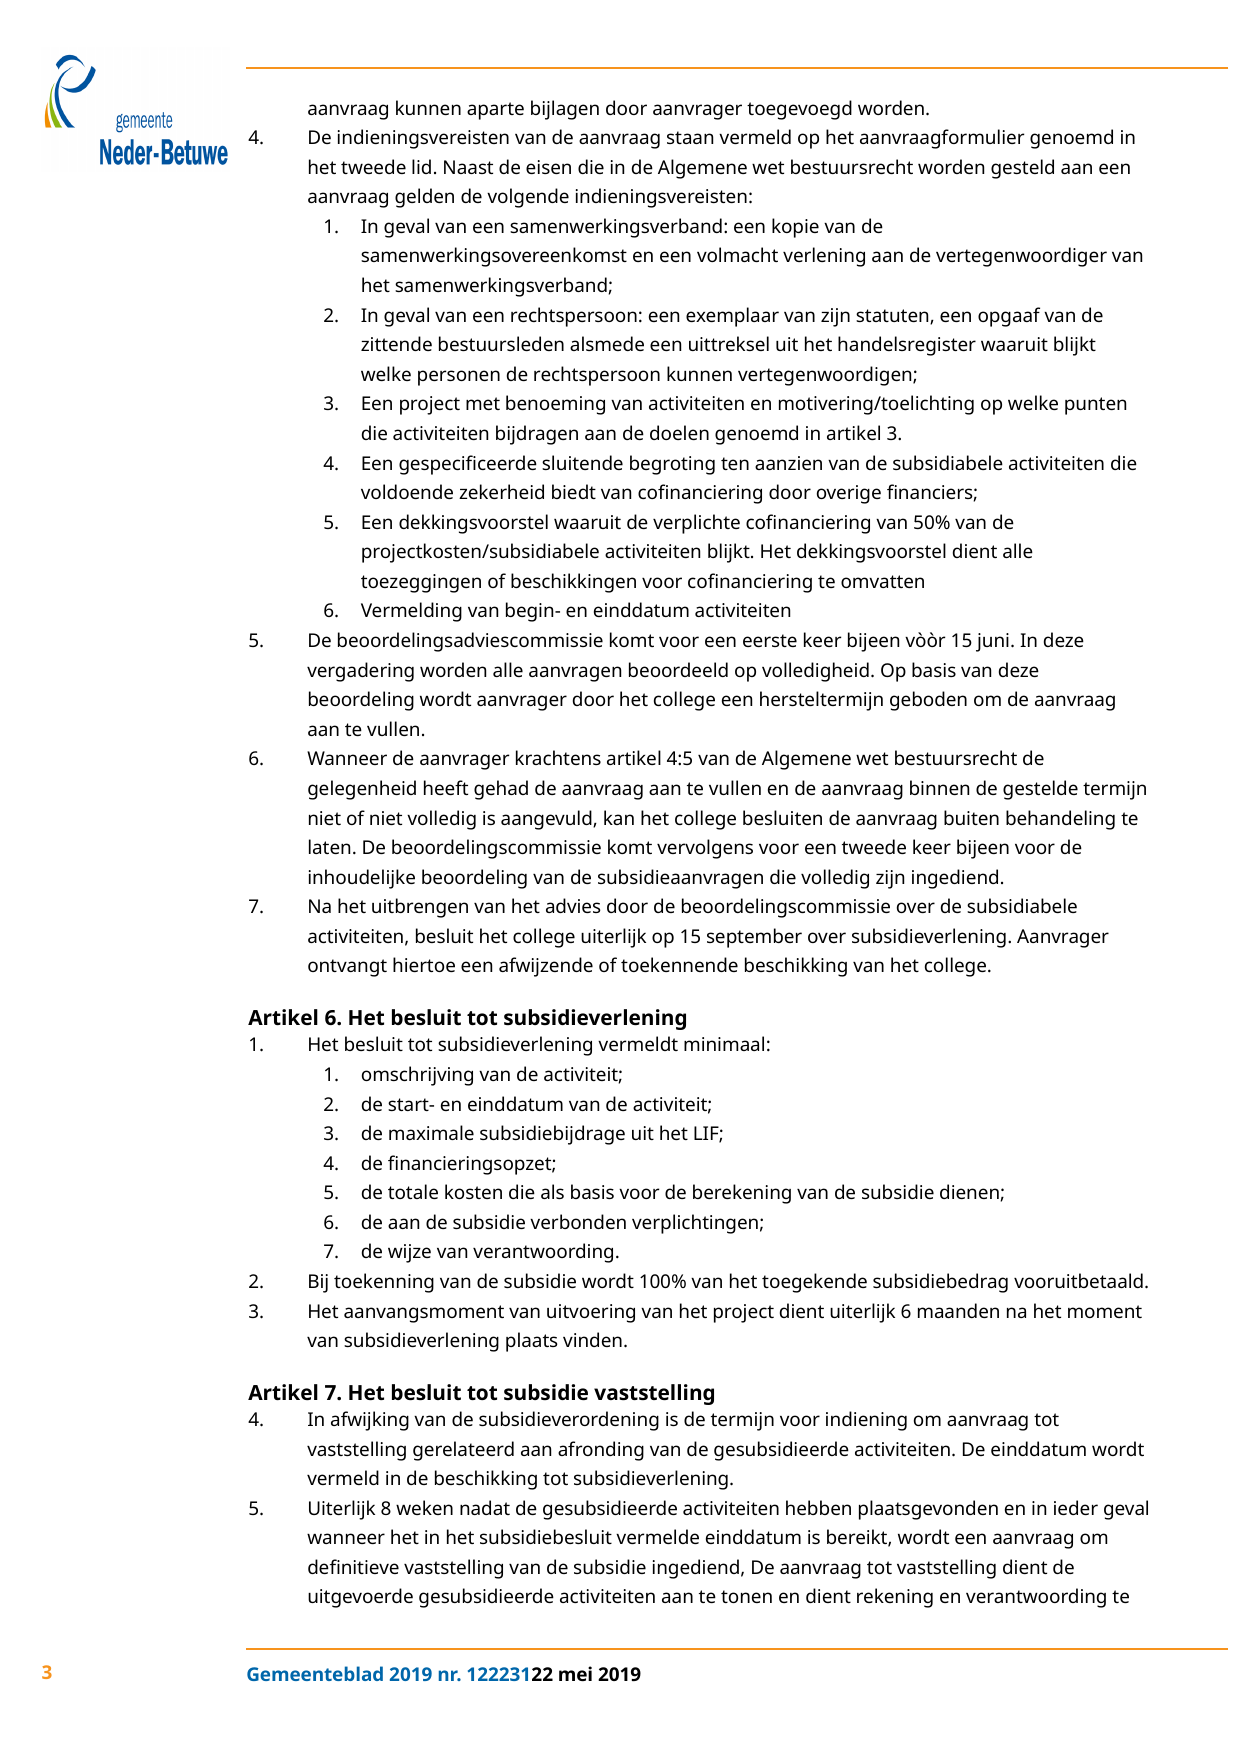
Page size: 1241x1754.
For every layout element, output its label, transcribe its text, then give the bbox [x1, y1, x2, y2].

list Vermelding van begin- en einddatum activiteiten [323, 598, 1152, 623]
list Een dekkingsvoorstel waaruit de verplichte cofinanciering van 50% van de projectkosten/subsidiabele activiteiten blijkt. Het dekkingsvoorstel dient alle toezeggingen of beschikkingen voor cofinanciering te omvatten [323, 509, 1152, 594]
list Bij toekenning van de subsidie wordt 100% van het toegekende subsidiebedrag vooruitbetaald. [248, 1268, 1152, 1294]
list De beoordelingsadviescommissie komt voor een eerste keer bijeen vòòr 15 juni. In deze vergadering worden alle aanvragen beoordeeld op volledigheid. Op basis van deze beoordeling wordt aanvrager door het college een hersteltermijn geboden om de aanvraag aan te vullen. [248, 627, 1152, 742]
list De indieningsvereisten van de aanvraag staan vermeld op het aanvraagformulier genoemd in het tweede lid. Naast de eisen die in de Algemene wet bestuursrecht worden gesteld aan een aanvraag gelden de volgende indieningsvereisten: [248, 124, 1152, 209]
list Een gespecificeerde sluitende begroting ten aanzien van de subsidiabele activiteiten die voldoende zekerheid biedt van cofinanciering door overige financiers; [323, 450, 1152, 505]
picture [41, 47, 231, 172]
list Wanneer de aanvrager krachtens artikel 4:5 van de Algemene wet bestuursrecht de gelegenheid heeft gehad de aanvraag aan te vullen en de aanvraag binnen de gestelde termijn niet of niet volledig is aangevuld, kan het college besluiten de aanvraag buiten behandeling te laten. De beoordelingscommissie komt vervolgens voor een tweede keer bijeen voor de inhoudelijke beoordeling van de subsidieaanvragen die volledig zijn ingediend. [248, 746, 1152, 890]
list Een project met benoeming van activiteiten en motivering/toelichting op welke punten die activiteiten bijdragen aan de doelen genoemd in artikel 3. [323, 391, 1152, 446]
list In afwijking van de subsidieverordening is de termijn voor indiening om aanvraag tot vaststelling gerelateerd aan afronding van de gesubsidieerde activiteiten. De einddatum wordt vermeld in de beschikking tot subsidieverlening. [248, 1406, 1152, 1491]
list Het aanvangsmoment van uitvoering van het project dient uiterlijk 6 maanden na het moment van subsidieverlening plaats vinden. [248, 1298, 1152, 1353]
list omschrijving van de activiteit; [323, 1061, 1152, 1087]
list de maximale subsidiebijdrage uit het LIF; [323, 1120, 1152, 1146]
list de wijze van verantwoording. [323, 1239, 1152, 1264]
list de totale kosten die als basis voor de berekening van de subsidie dienen; [323, 1179, 1152, 1205]
list In geval van een rechtspersoon: een exemplaar van zijn statuten, een opgaaf van de zittende bestuursleden alsmede een uittreksel uit het handelsregister waaruit blijkt welke personen de rechtspersoon kunnen vertegenwoordigen; [323, 302, 1152, 387]
text Artikel 6. Het besluit tot subsidieverlening [248, 1003, 1152, 1032]
list de financieringsopzet; [323, 1150, 1152, 1176]
list Het besluit tot subsidieverlening vermeldt minimaal: [248, 1032, 1152, 1057]
list Na het uitbrengen van het advies door de beoordelingscommissie over de subsidiabele activiteiten, besluit het college uiterlijk op 15 september over subsidieverlening. Aanvrager ontvangt hiertoe een afwijzende of toekennende beschikking van het college. [248, 893, 1152, 978]
text Artikel 7. Het besluit tot subsidie vaststelling [248, 1378, 1152, 1406]
list aanvraag kunnen aparte bijlagen door aanvrager toegevoegd worden. [248, 95, 1152, 121]
list de aan de subsidie verbonden verplichtingen; [323, 1209, 1152, 1235]
list Uiterlijk 8 weken nadat de gesubsidieerde activiteiten hebben plaatsgevonden en in ieder geval wanneer het in het subsidiebesluit vermelde einddatum is bereikt, wordt een aanvraag om definitieve vaststelling van de subsidie ingediend, De aanvraag tot vaststelling dient de uitgevoerde gesubsidieerde activiteiten aan te tonen en dient rekening en verantwoording te [248, 1495, 1152, 1609]
list de start- en einddatum van de activiteit; [323, 1091, 1152, 1116]
list In geval van een samenwerkingsverband: een kopie van de samenwerkingsovereenkomst en een volmacht verlening aan de vertegenwoordiger van het samenwerkingsverband; [323, 213, 1152, 298]
